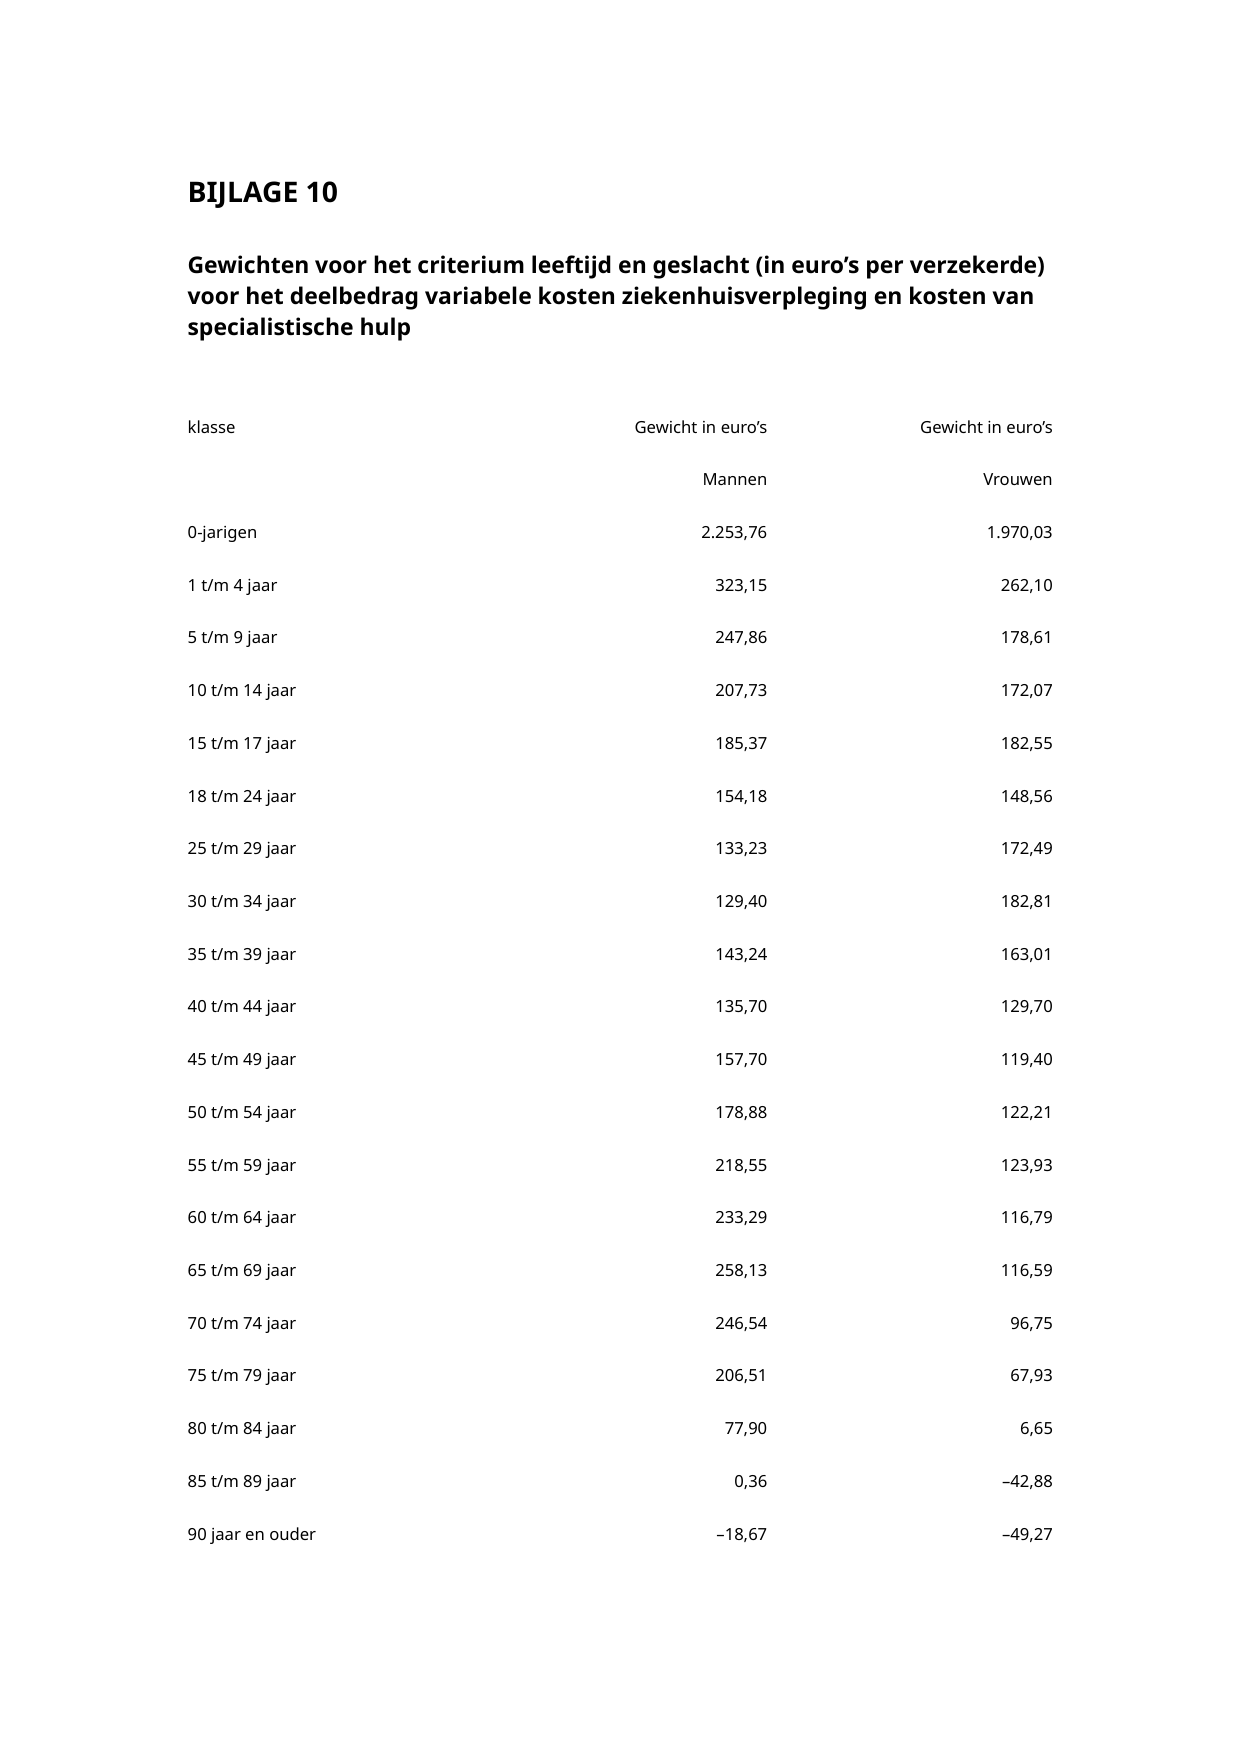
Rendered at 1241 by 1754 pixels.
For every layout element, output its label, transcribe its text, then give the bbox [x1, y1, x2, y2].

table_cell Vrouwen [767, 468, 1053, 521]
table_cell 0-jarigen [188, 521, 482, 573]
table_cell 60 t/m 64 jaar [188, 1206, 482, 1259]
table_cell 35 t/m 39 jaar [188, 943, 482, 995]
table_cell 258,13 [482, 1259, 767, 1311]
table_cell –18,67 [482, 1522, 767, 1575]
table_header Gewicht in euro’s [767, 415, 1053, 468]
table_header klasse [188, 415, 482, 521]
table_cell 70 t/m 74 jaar [188, 1311, 482, 1364]
table_cell 135,70 [482, 995, 767, 1048]
table_header Gewicht in euro’s [482, 415, 767, 468]
table_cell 96,75 [767, 1311, 1053, 1364]
table_cell 207,73 [482, 679, 767, 732]
table_cell 154,18 [482, 784, 767, 837]
table_cell 80 t/m 84 jaar [188, 1417, 482, 1469]
table_cell 246,54 [482, 1311, 767, 1364]
table_cell 233,29 [482, 1206, 767, 1259]
table_cell 129,70 [767, 995, 1053, 1048]
table_cell 25 t/m 29 jaar [188, 837, 482, 890]
table_cell 90 jaar en ouder [188, 1522, 482, 1575]
table_cell 10 t/m 14 jaar [188, 679, 482, 732]
table_cell 1 t/m 4 jaar [188, 574, 482, 626]
table_cell 123,93 [767, 1153, 1053, 1206]
table_cell 148,56 [767, 784, 1053, 837]
table_cell 119,40 [767, 1048, 1053, 1101]
table_cell 40 t/m 44 jaar [188, 995, 482, 1048]
table_cell 172,07 [767, 679, 1053, 732]
table_cell 55 t/m 59 jaar [188, 1153, 482, 1206]
table_cell 77,90 [482, 1417, 767, 1469]
table_cell 133,23 [482, 837, 767, 890]
table_cell 122,21 [767, 1101, 1053, 1153]
table_cell 15 t/m 17 jaar [188, 732, 482, 784]
table_cell 65 t/m 69 jaar [188, 1259, 482, 1311]
table_cell 185,37 [482, 732, 767, 784]
table_cell 247,86 [482, 626, 767, 679]
table_cell 129,40 [482, 890, 767, 942]
table_cell 75 t/m 79 jaar [188, 1364, 482, 1417]
table_cell 5 t/m 9 jaar [188, 626, 482, 679]
table_cell 323,15 [482, 574, 767, 626]
subtitle BIJLAGE 10 [187, 172, 1053, 211]
table_cell 18 t/m 24 jaar [188, 784, 482, 837]
table_cell 182,55 [767, 732, 1053, 784]
table_cell –49,27 [767, 1522, 1053, 1575]
table_cell 85 t/m 89 jaar [188, 1470, 482, 1522]
table_cell 67,93 [767, 1364, 1053, 1417]
table_cell 143,24 [482, 943, 767, 995]
table_cell 30 t/m 34 jaar [188, 890, 482, 942]
table_cell 157,70 [482, 1048, 767, 1101]
table_cell 178,61 [767, 626, 1053, 679]
table_cell 1.970,03 [767, 521, 1053, 573]
subtitle Gewichten voor het criterium leeftijd en geslacht (in euro’s per verzekerde) voor het deelbedrag variabele kosten ziekenhuisverpleging en kosten van specialistische hulp [187, 249, 1053, 342]
table_cell 45 t/m 49 jaar [188, 1048, 482, 1101]
table_cell 172,49 [767, 837, 1053, 890]
table_cell Mannen [482, 468, 767, 521]
table_cell 218,55 [482, 1153, 767, 1206]
table_cell –42,88 [767, 1470, 1053, 1522]
table_cell 6,65 [767, 1417, 1053, 1469]
table_cell 182,81 [767, 890, 1053, 942]
table_cell 116,79 [767, 1206, 1053, 1259]
table_cell 206,51 [482, 1364, 767, 1417]
table_cell 2.253,76 [482, 521, 767, 573]
table_cell 116,59 [767, 1259, 1053, 1311]
table_cell 178,88 [482, 1101, 767, 1153]
table_cell 163,01 [767, 943, 1053, 995]
table_cell 50 t/m 54 jaar [188, 1101, 482, 1153]
table_cell 262,10 [767, 574, 1053, 626]
table_cell 0,36 [482, 1470, 767, 1522]
